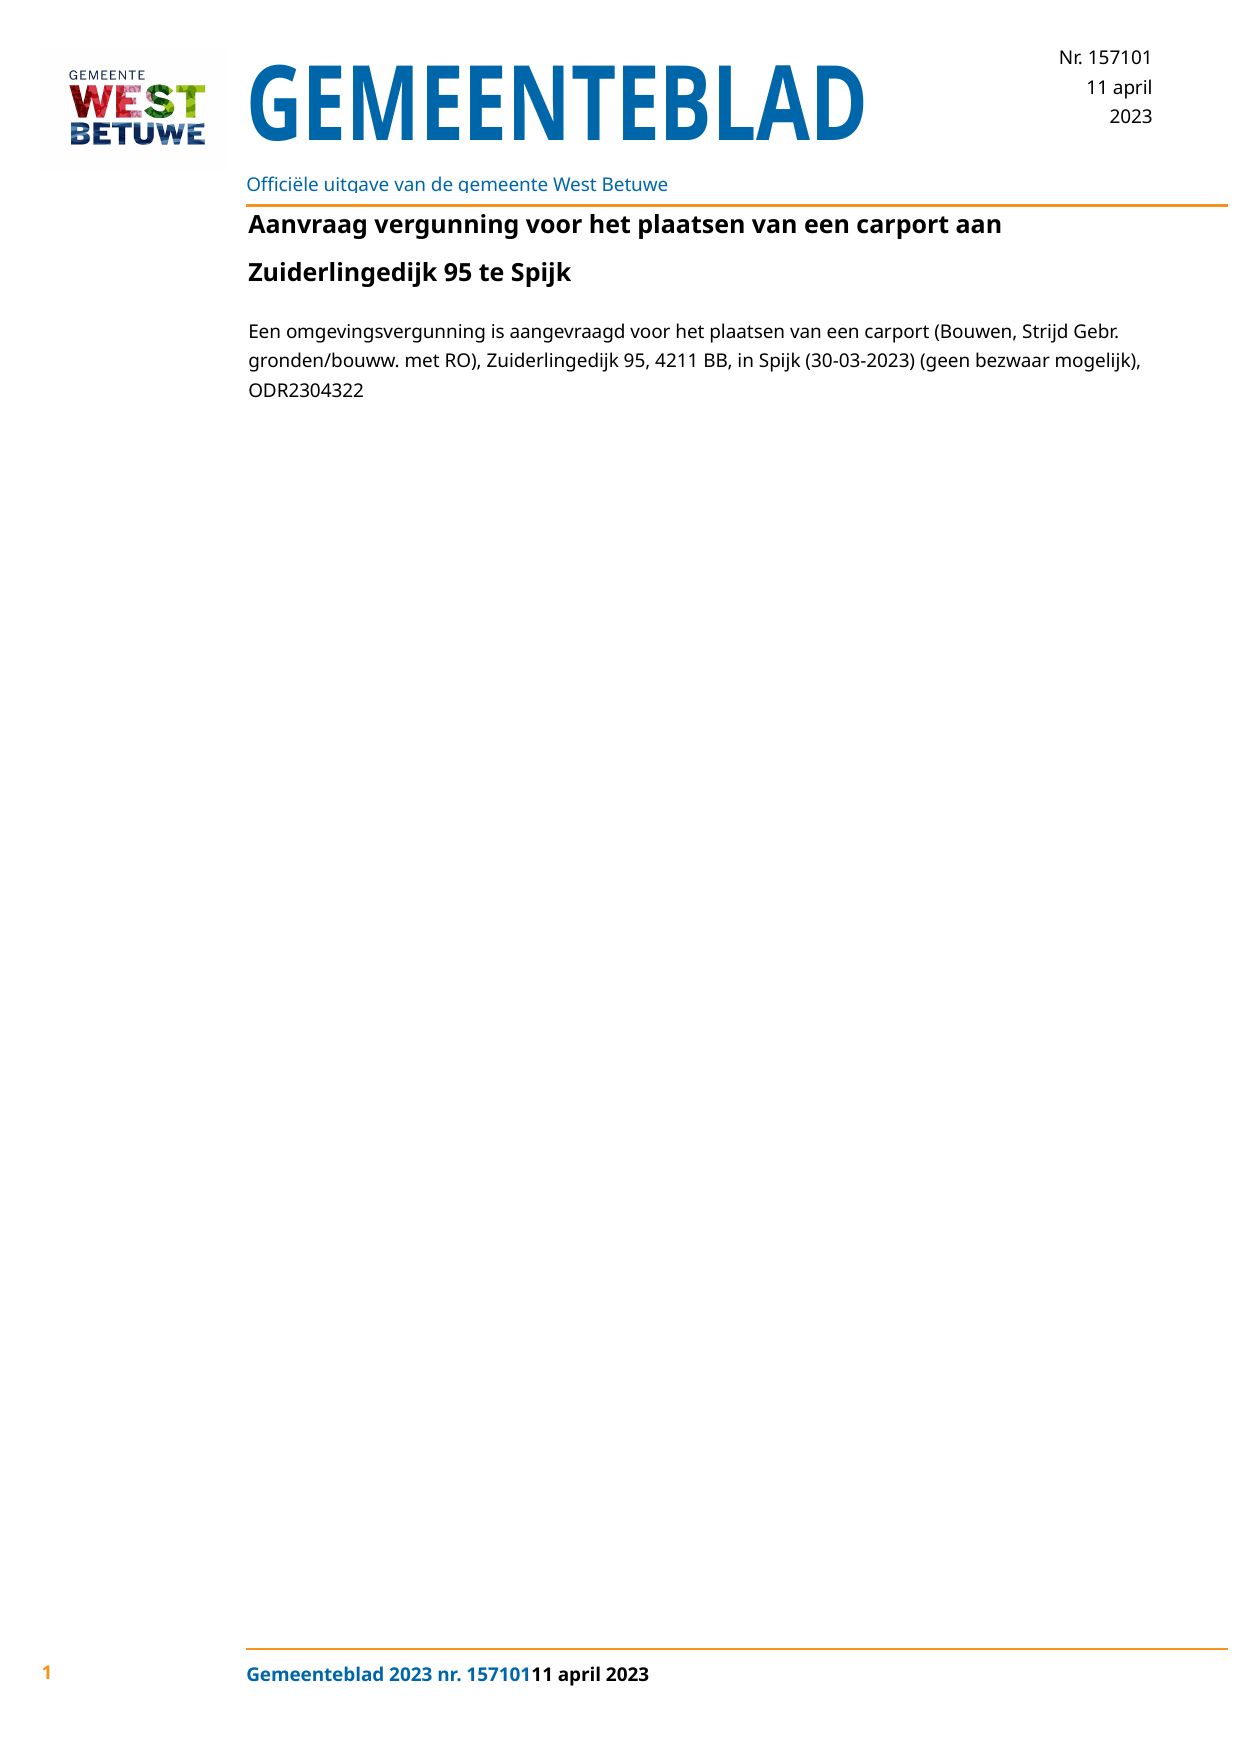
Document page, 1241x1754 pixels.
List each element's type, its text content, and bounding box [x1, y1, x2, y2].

text Aanvraag vergunning voor het plaatsen van een carport aan Zuiderlingedijk 95 te Spijk [248, 207, 1152, 288]
picture [41, 47, 231, 172]
text Een omgevingsvergunning is aangevraagd voor het plaatsen van een carport (Bouwen, Strijd Gebr. gronden/bouww. met RO), Zuiderlingedijk 95, 4211 BB, in Spijk (30-03-2023) (geen bezwaar mogelijk), ODR2304322 [248, 318, 1152, 403]
